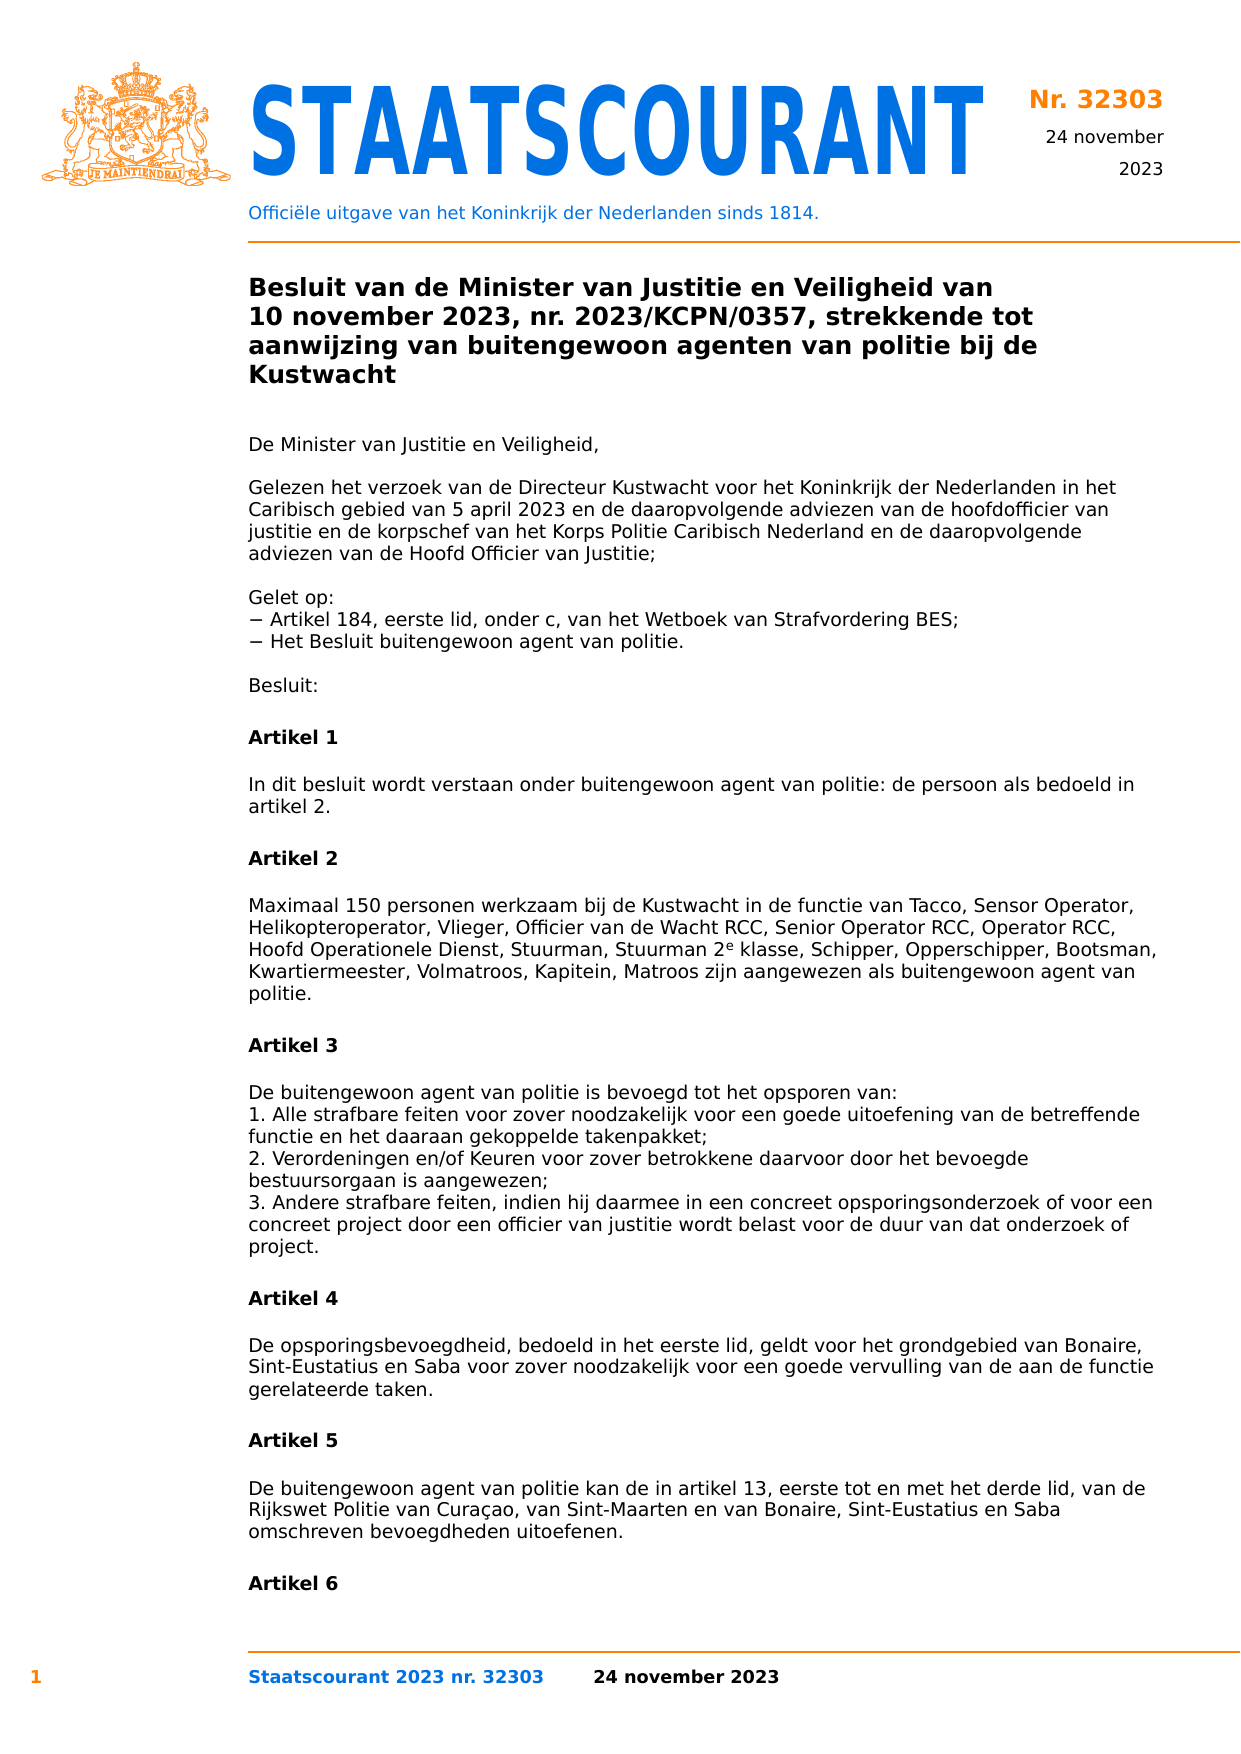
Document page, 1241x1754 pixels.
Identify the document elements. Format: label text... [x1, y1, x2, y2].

text 1. Alle strafbare feiten voor zover noodzakelijk voor een goede uitoefening van de betreffende functie en het daaraan gekoppelde takenpakket; [248, 1104, 1163, 1148]
text In dit besluit wordt verstaan onder buitengewoon agent van politie: de persoon als bedoeld in artikel 2. [248, 774, 1163, 818]
subtitle Artikel 3 [248, 1035, 1163, 1057]
text Maximaal 150 personen werkzaam bij de Kustwacht in de functie van Tacco, Sensor Operator, Helikopteroperator, Vlieger, Officier van de Wacht RCC, Senior Operator RCC, Operator RCC, Hoofd Operationele Dienst, Stuurman, Stuurman 2e klasse, Schipper, Opperschipper, Bootsman, Kwartiermeester, Volmatroos, Kapitein, Matroos zijn aangewezen als buitengewoon agent van politie. [248, 895, 1163, 1005]
subtitle Artikel 5 [248, 1430, 1163, 1452]
subtitle Artikel 2 [248, 848, 1163, 870]
table_header [25, 62, 248, 241]
text − Het Besluit buitengewoon agent van politie. [248, 631, 1163, 653]
table_header STAATSCOURANT [248, 62, 998, 203]
text − Artikel 184, eerste lid, onder c, van het Wetboek van Strafvordering BES; [248, 609, 1163, 631]
subtitle Besluit van de Minister van Justitie en Veiligheid van 10 november 2023, nr. 2023/KCPN/0357, strekkende tot aanwijzing van buitengewoon agenten van politie bij de Kustwacht [248, 273, 1163, 390]
table_cell 2023 [998, 153, 1240, 203]
text De Minister van Justitie en Veiligheid, [248, 433, 1163, 455]
text De buitengewoon agent van politie kan de in artikel 13, eerste tot en met het derde lid, van de Rijkswet Politie van Curaçao, van Sint-Maarten en van Bonaire, Sint-Eustatius en Saba omschreven bevoegdheden uitoefenen. [248, 1477, 1163, 1543]
table_header Nr. 32303 [998, 62, 1240, 121]
table_cell 24 november [998, 121, 1240, 153]
subtitle Artikel 4 [248, 1287, 1163, 1309]
text 3. Andere strafbare feiten, indien hij daarmee in een concreet opsporingsonderzoek of voor een concreet project door een officier van justitie wordt belast voor de duur van dat onderzoek of project. [248, 1192, 1163, 1257]
subtitle Artikel 1 [248, 727, 1163, 749]
text Besluit: [248, 675, 1163, 697]
text 2. Verordeningen en/of Keuren voor zover betrokkene daarvoor door het bevoegde bestuursorgaan is aangewezen; [248, 1148, 1163, 1192]
text De buitengewoon agent van politie is bevoegd tot het opsporen van: [248, 1082, 1163, 1104]
text De opsporingsbevoegdheid, bedoeld in het eerste lid, geldt voor het grondgebied van Bonaire, Sint-Eustatius en Saba voor zover noodzakelijk voor een goede vervulling van de aan de functie gerelateerde taken. [248, 1334, 1163, 1400]
text Gelezen het verzoek van de Directeur Kustwacht voor het Koninkrijk der Nederlanden in het Caribisch gebied van 5 april 2023 en de daaropvolgende adviezen van de hoofdofficier van justitie en de korpschef van het Korps Politie Caribisch Nederland en de daaropvolgende adviezen van de Hoofd Officier van Justitie; [248, 477, 1163, 565]
picture [41, 62, 231, 186]
text Gelet op: [248, 587, 1163, 609]
table_cell Officiële uitgave van het Koninkrijk der Nederlanden sinds 1814. [248, 203, 1240, 241]
subtitle Artikel 6 [248, 1573, 1163, 1595]
